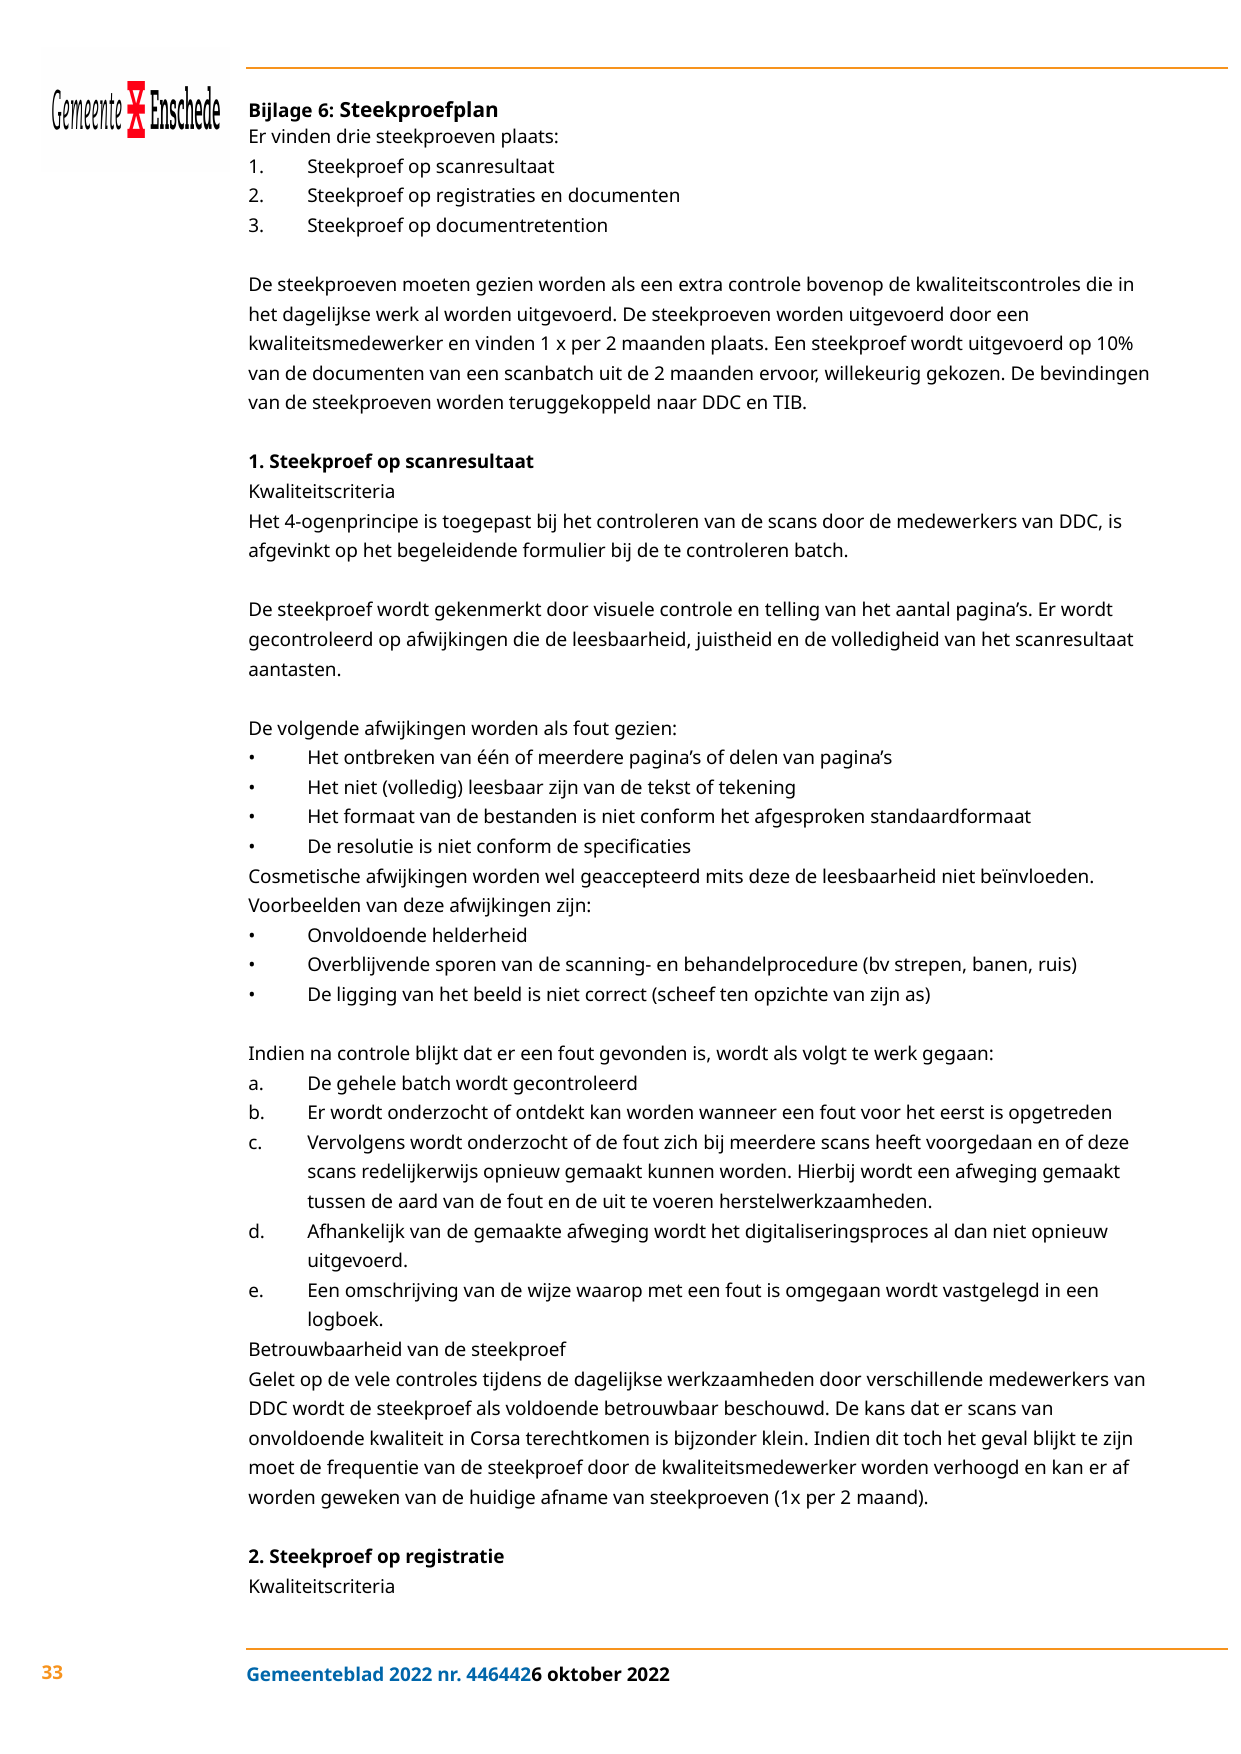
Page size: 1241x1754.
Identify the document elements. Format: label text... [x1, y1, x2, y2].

list De resolutie is niet conform de specificaties [248, 833, 1152, 859]
list Steekproef op documentretention [248, 212, 1152, 238]
text De steekproeven moeten gezien worden als een extra controle bovenop de kwaliteitscontroles die in het dagelijkse werk al worden uitgevoerd. De steekproeven worden uitgevoerd door een kwaliteitsmedewerker en vinden 1 x per 2 maanden plaats. Een steekproef wordt uitgevoerd op 10% van de documenten van een scanbatch uit de 2 maanden ervoor, willekeurig gekozen. De bevindingen van de steekproeven worden teruggekoppeld naar DDC en TIB. [248, 271, 1152, 415]
text Er vinden drie steekproeven plaats: [248, 123, 1152, 149]
list Een omschrijving van de wijze waarop met een fout is omgegaan wordt vastgelegd in een logboek. [248, 1277, 1152, 1332]
list De ligging van het beeld is niet correct (scheef ten opzichte van zijn as) [248, 981, 1152, 1007]
text De volgende afwijkingen worden als fout gezien: [248, 715, 1152, 741]
text 2. Steekproef op registratie [248, 1543, 1152, 1569]
text Het 4-ogenprincipe is toegepast bij het controleren van de scans door de medewerkers van DDC, is afgevinkt op het begeleidende formulier bij de te controleren batch. [248, 508, 1152, 563]
text Indien na controle blijkt dat er een fout gevonden is, wordt als volgt te werk gegaan: [248, 1040, 1152, 1066]
list Er wordt onderzocht of ontdekt kan worden wanneer een fout voor het eerst is opgetreden [248, 1099, 1152, 1125]
text Gelet op de vele controles tijdens de dagelijkse werkzaamheden door verschillende medewerkers van DDC wordt de steekproef als voldoende betrouwbaar beschouwd. De kans dat er scans van onvoldoende kwaliteit in Corsa terechtkomen is bijzonder klein. Indien dit toch het geval blijkt te zijn moet de frequentie van de steekproef door de kwaliteitsmedewerker worden verhoogd en kan er af worden geweken van de huidige afname van steekproeven (1x per 2 maand). [248, 1366, 1152, 1510]
list Het niet (volledig) leesbaar zijn van de tekst of tekening [248, 774, 1152, 800]
text Kwaliteitscriteria [248, 478, 1152, 504]
list Steekproef op registraties en documenten [248, 182, 1152, 208]
text Kwaliteitscriteria [248, 1573, 1152, 1599]
text Bijlage 6: Steekproefplan [248, 95, 1152, 123]
text 1. Steekproef op scanresultaat [248, 449, 1152, 474]
list Het ontbreken van één of meerdere pagina’s of delen van pagina’s [248, 744, 1152, 770]
list Vervolgens wordt onderzocht of de fout zich bij meerdere scans heeft voorgedaan en of deze scans redelijkerwijs opnieuw gemaakt kunnen worden. Hierbij wordt een afweging gemaakt tussen de aard van de fout en de uit te voeren herstelwerkzaamheden. [248, 1129, 1152, 1214]
list Het formaat van de bestanden is niet conform het afgesproken standaardformaat [248, 804, 1152, 829]
list Afhankelijk van de gemaakte afweging wordt het digitaliseringsproces al dan niet opnieuw uitgevoerd. [248, 1218, 1152, 1273]
text De steekproef wordt gekenmerkt door visuele controle en telling van het aantal pagina’s. Er wordt gecontroleerd op afwijkingen die de leesbaarheid, juistheid en de volledigheid van het scanresultaat aantasten. [248, 597, 1152, 682]
list De gehele batch wordt gecontroleerd [248, 1070, 1152, 1096]
picture [41, 47, 231, 172]
list Overblijvende sporen van de scanning- en behandelprocedure (bv strepen, banen, ruis) [248, 952, 1152, 977]
list Steekproef op scanresultaat [248, 153, 1152, 179]
text Betrouwbaarheid van de steekproef [248, 1336, 1152, 1362]
list Onvoldoende helderheid [248, 922, 1152, 948]
text Cosmetische afwijkingen worden wel geaccepteerd mits deze de leesbaarheid niet beïnvloeden. Voorbeelden van deze afwijkingen zijn: [248, 863, 1152, 918]
